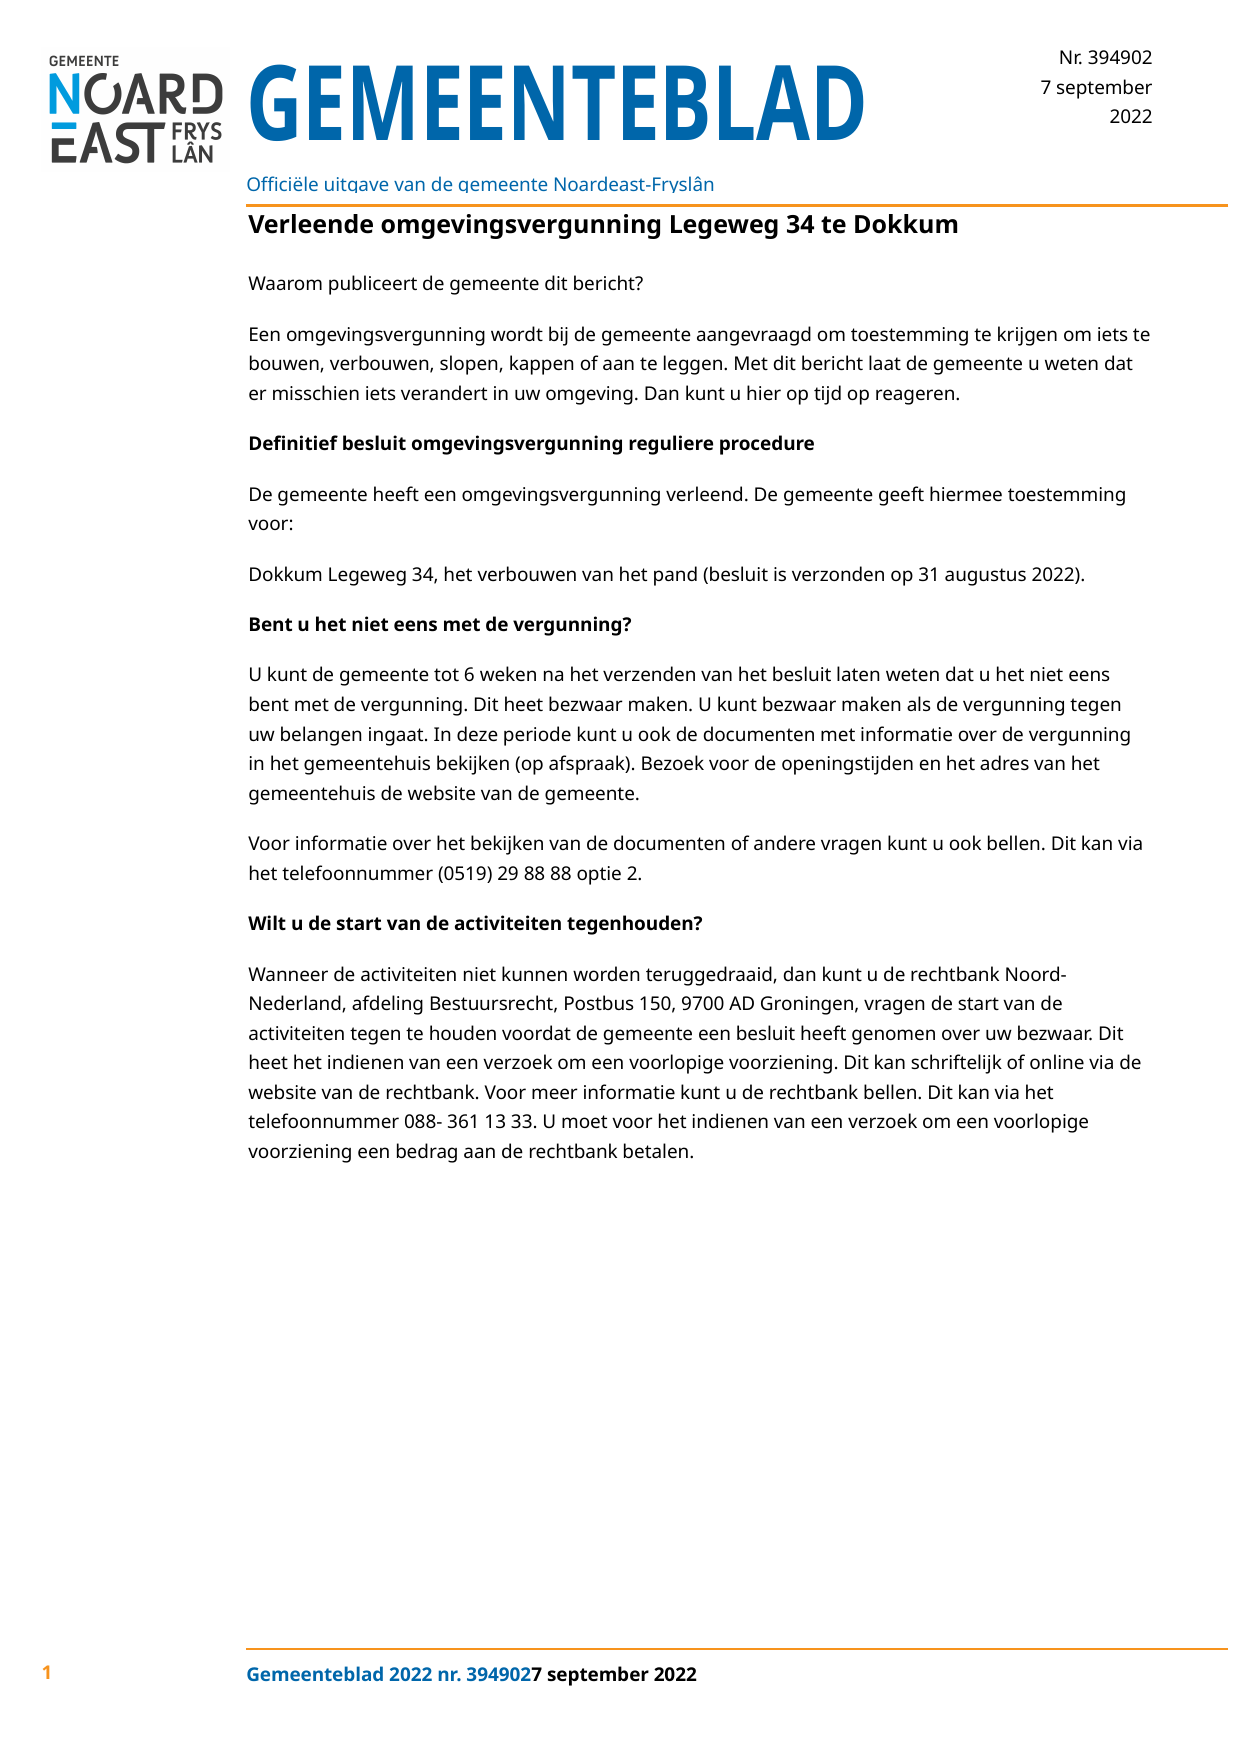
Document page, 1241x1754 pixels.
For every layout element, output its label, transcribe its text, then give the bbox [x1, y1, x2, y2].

text Voor informatie over het bekijken van de documenten of andere vragen kunt u ook bellen. Dit kan via het telefoonnummer (0519) 29 88 88 optie 2. [248, 830, 1152, 886]
picture [41, 47, 231, 172]
text Waarom publiceert de gemeente dit bericht? [248, 270, 1152, 296]
text Bent u het niet eens met de vergunning? [248, 611, 1152, 637]
text Verleende omgevingsvergunning Legeweg 34 te Dokkum [248, 207, 1152, 241]
text Dokkum Legeweg 34, het verbouwen van het pand (besluit is verzonden op 31 augustus 2022). [248, 561, 1152, 586]
text Wanneer de activiteiten niet kunnen worden teruggedraaid, dan kunt u de rechtbank Noord-Nederland, afdeling Bestuursrecht, Postbus 150, 9700 AD Groningen, vragen de start van de activiteiten tegen te houden voordat de gemeente een besluit heeft genomen over uw bezwaar. Dit heet het indienen van een verzoek om een voorlopige voorziening. Dit kan schriftelijk of online via de website van de rechtbank. Voor meer informatie kunt u de rechtbank bellen. Dit kan via het telefoonnummer 088- 361 13 33. U moet voor het indienen van een verzoek om een voorlopige voorziening een bedrag aan de rechtbank betalen. [248, 961, 1152, 1164]
text De gemeente heeft een omgevingsvergunning verleend. De gemeente geeft hiermee toestemming voor: [248, 481, 1152, 536]
text Definitief besluit omgevingsvergunning reguliere procedure [248, 430, 1152, 456]
text Een omgevingsvergunning wordt bij de gemeente aangevraagd om toestemming te krijgen om iets te bouwen, verbouwen, slopen, kappen of aan te leggen. Met dit bericht laat de gemeente u weten dat er misschien iets verandert in uw omgeving. Dan kunt u hier op tijd op reageren. [248, 321, 1152, 406]
text Wilt u de start van de activiteiten tegenhouden? [248, 910, 1152, 936]
text U kunt de gemeente tot 6 weken na het verzenden van het besluit laten weten dat u het niet eens bent met de vergunning. Dit heet bezwaar maken. U kunt bezwaar maken als de vergunning tegen uw belangen ingaat. In deze periode kunt u ook de documenten met informatie over de vergunning in het gemeentehuis bekijken (op afspraak). Bezoek voor de openingstijden en het adres van het gemeentehuis de website van de gemeente. [248, 662, 1152, 806]
